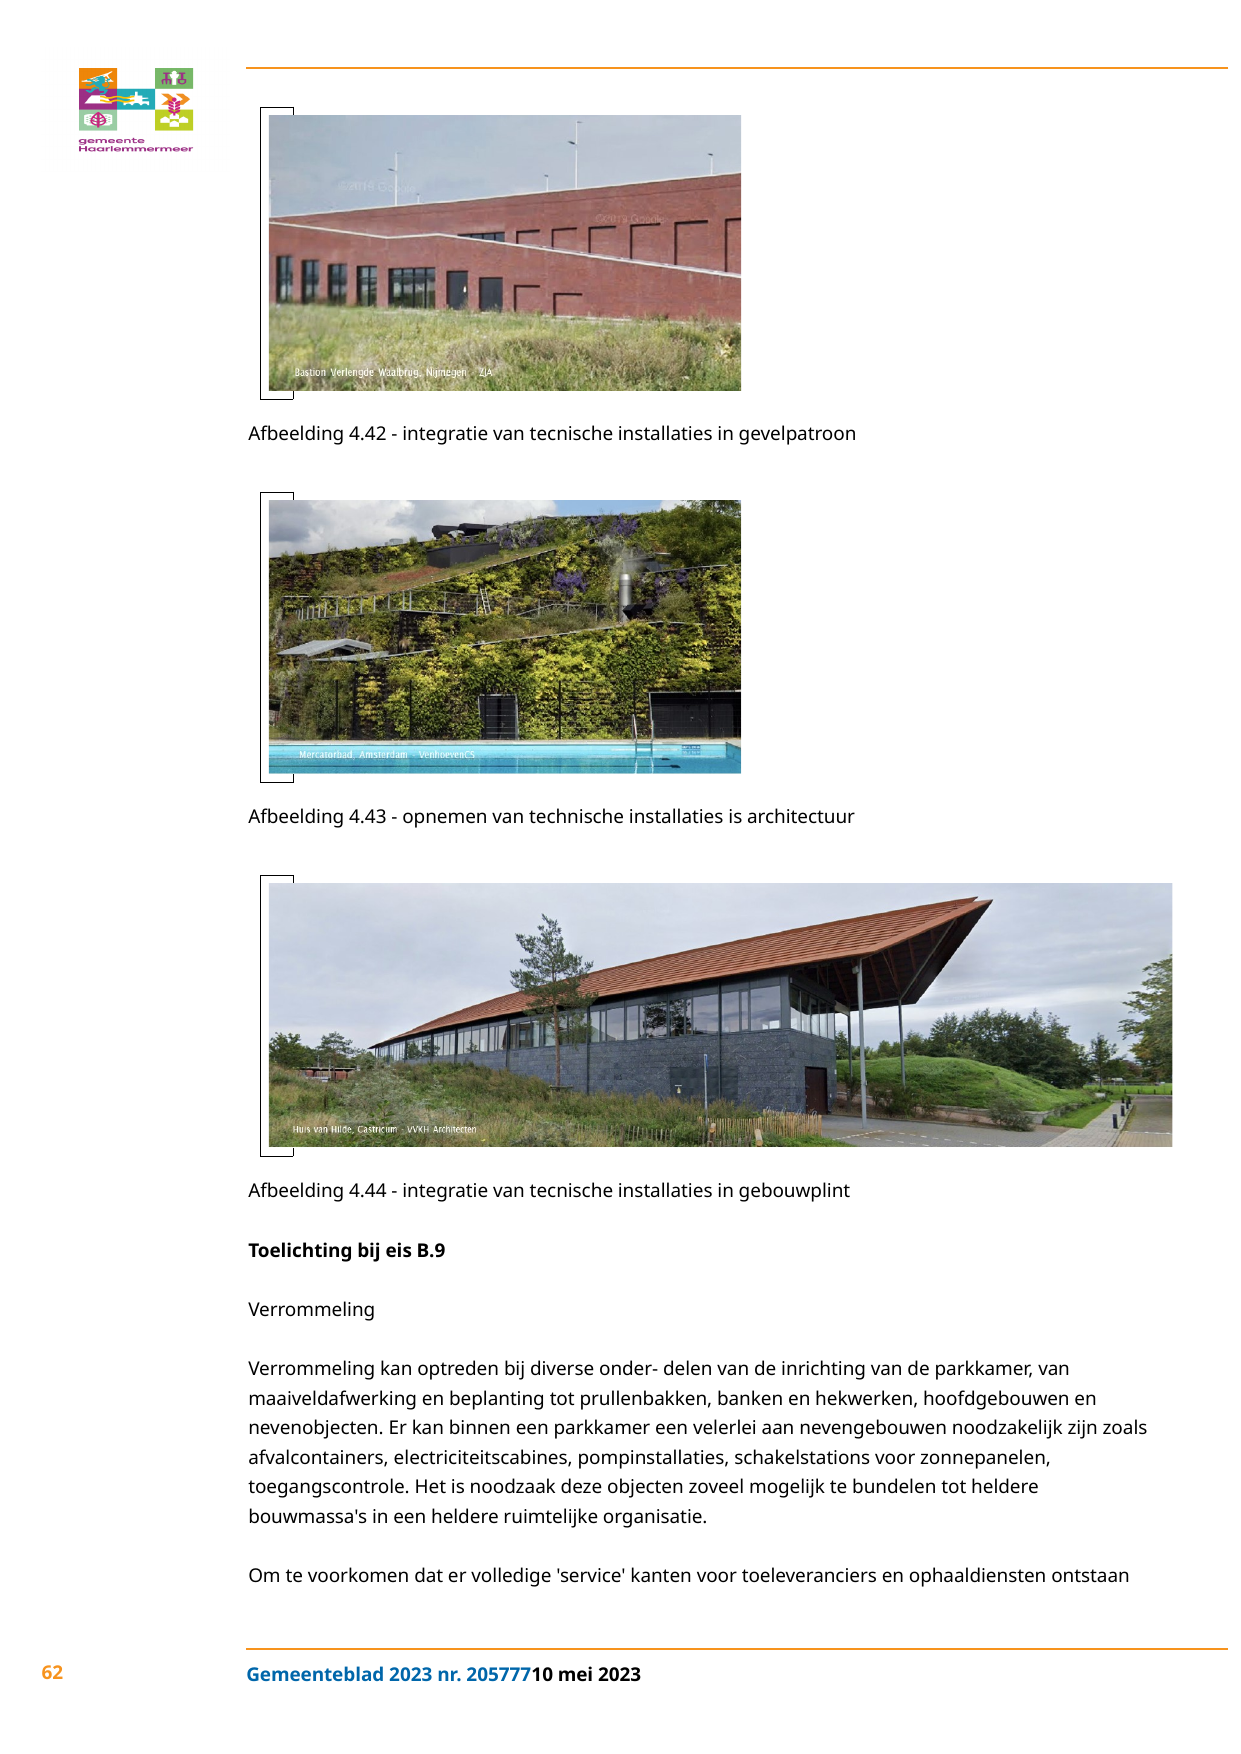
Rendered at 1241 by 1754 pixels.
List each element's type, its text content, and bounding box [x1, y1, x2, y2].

picture [268, 883, 1173, 1148]
text Verrommeling [248, 1296, 1152, 1322]
text Afbeelding 4.44 - integratie van tecnische installaties in gebouwplint [248, 1178, 1152, 1203]
text Verrommeling kan optreden bij diverse onder- delen van de inrichting van de parkkamer, van maaiveldafwerking en beplanting tot prullenbakken, banken en hekwerken, hoofdgebouwen en nevenobjecten. Er kan binnen een parkkamer een velerlei aan nevengebouwen noodzakelijk zijn zoals afvalcontainers, electriciteitscabines, pompinstallaties, schakelstations voor zonnepanelen, toegangscontrole. Het is noodzaak deze objecten zoveel mogelijk te bundelen tot heldere bouwmassa's in een heldere ruimtelijke organisatie. [248, 1355, 1152, 1529]
text Om te voorkomen dat er volledige 'service' kanten voor toeleveranciers en ophaaldiensten ontstaan [248, 1562, 1152, 1588]
text Afbeelding 4.42 - integratie van tecnische installaties in gevelpatroon [248, 421, 1152, 446]
text Afbeelding 4.43 - opnemen van technische installaties is architectuur [248, 804, 1152, 829]
picture [268, 115, 742, 391]
text Toelichting bij eis B.9 [248, 1237, 1152, 1262]
picture [268, 500, 742, 774]
picture [41, 47, 231, 172]
